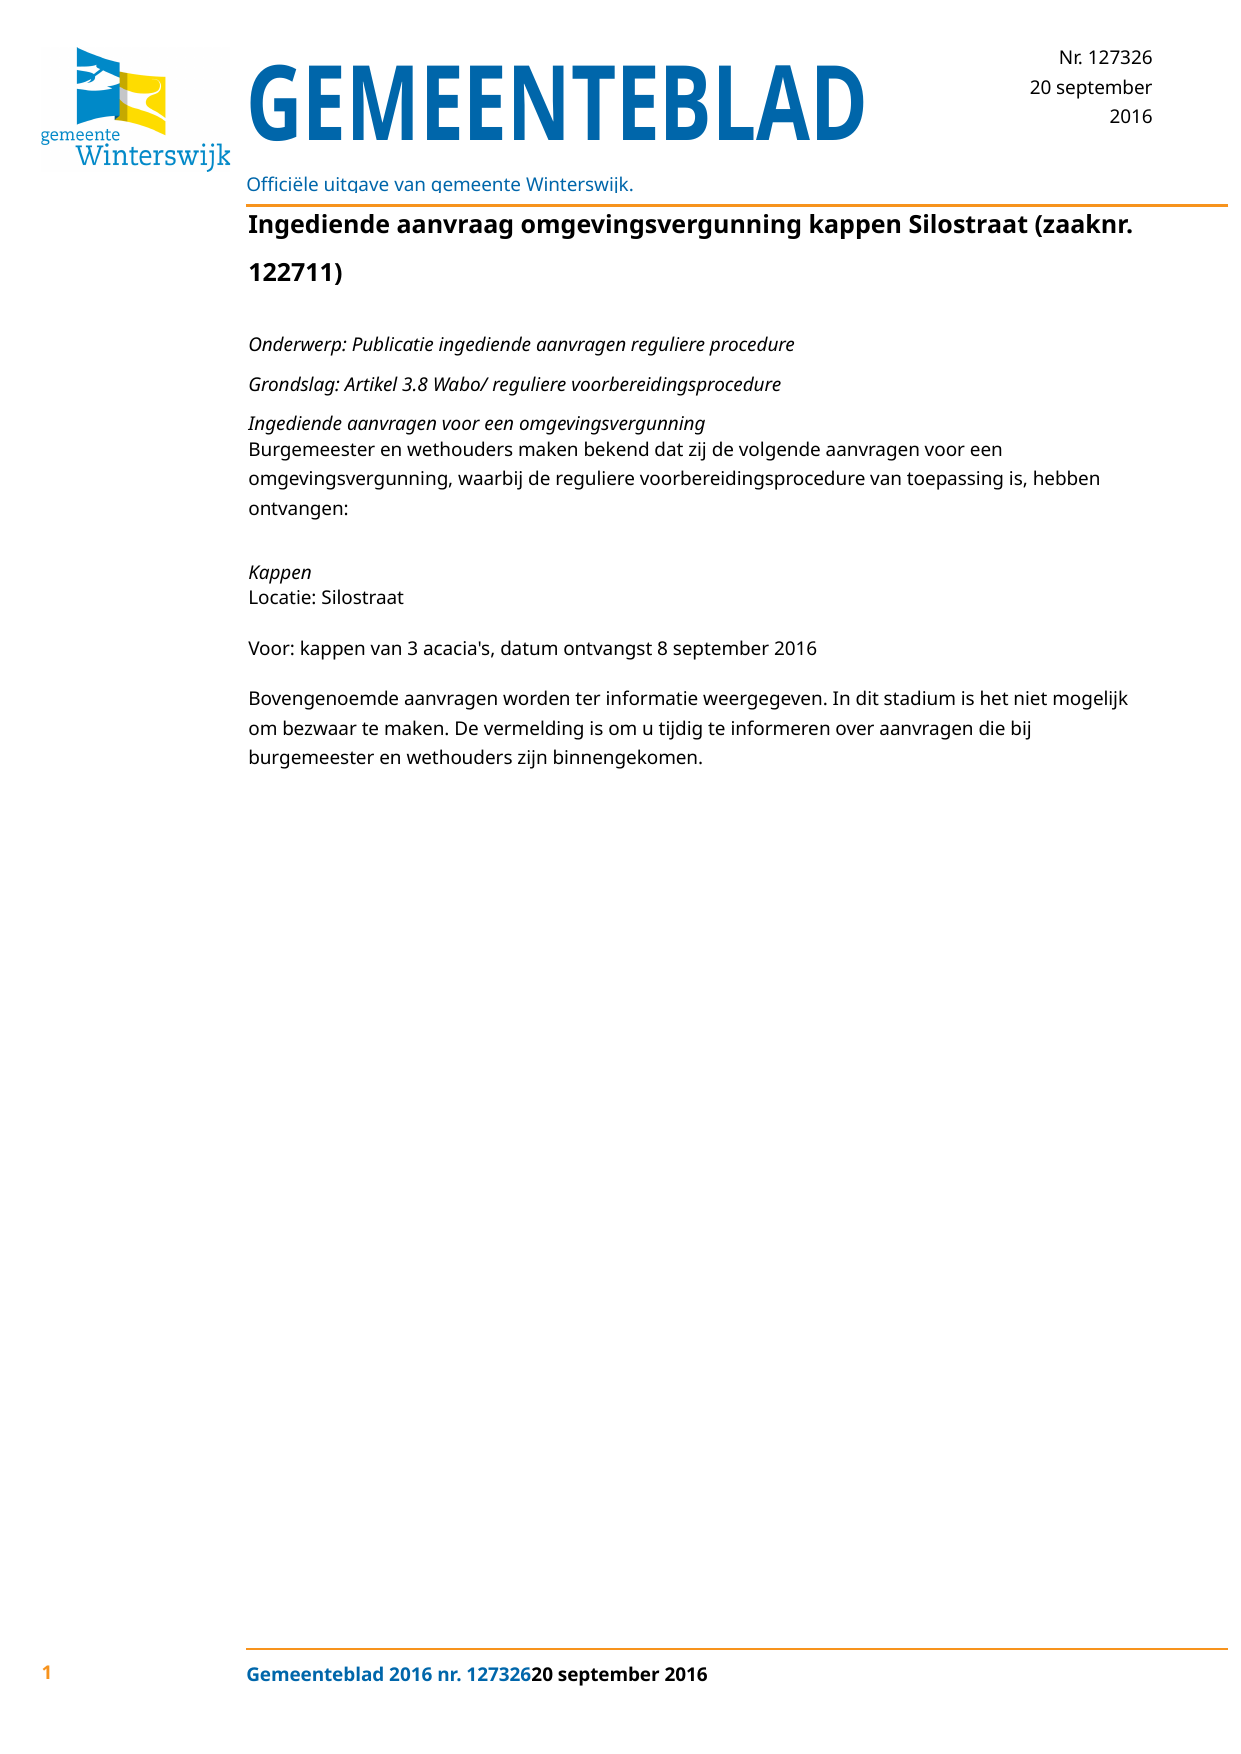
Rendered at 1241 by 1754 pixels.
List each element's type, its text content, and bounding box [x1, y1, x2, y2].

text Ingediende aanvraag omgevingsvergunning kappen Silostraat (zaaknr. 122711) [248, 207, 1152, 288]
text Grondslag: Artikel 3.8 Wabo/ reguliere voorbereidingsprocedure [248, 371, 1152, 396]
text Ingediende aanvragen voor een omgevingsvergunning [248, 410, 1152, 436]
picture [225, 153, 231, 162]
text Bovengenoemde aanvragen worden ter informatie weergegeven. In dit stadium is het niet mogelijk om bezwaar te maken. De vermelding is om u tijdig te informeren over aanvragen die bij burgemeester en wethouders zijn binnengekomen. [248, 685, 1152, 770]
text Kappen [248, 559, 1152, 584]
picture [41, 47, 231, 172]
text Onderwerp: Publicatie ingediende aanvragen reguliere procedure [248, 331, 1152, 357]
text Burgemeester en wethouders maken bekend dat zij de volgende aanvragen voor een omgevingsvergunning, waarbij de reguliere voorbereidingsprocedure van toepassing is, hebben ontvangen: [248, 436, 1152, 521]
text Voor: kappen van 3 acacia's, datum ontvangst 8 september 2016 [248, 635, 1152, 661]
text Locatie: Silostraat [248, 584, 1152, 610]
